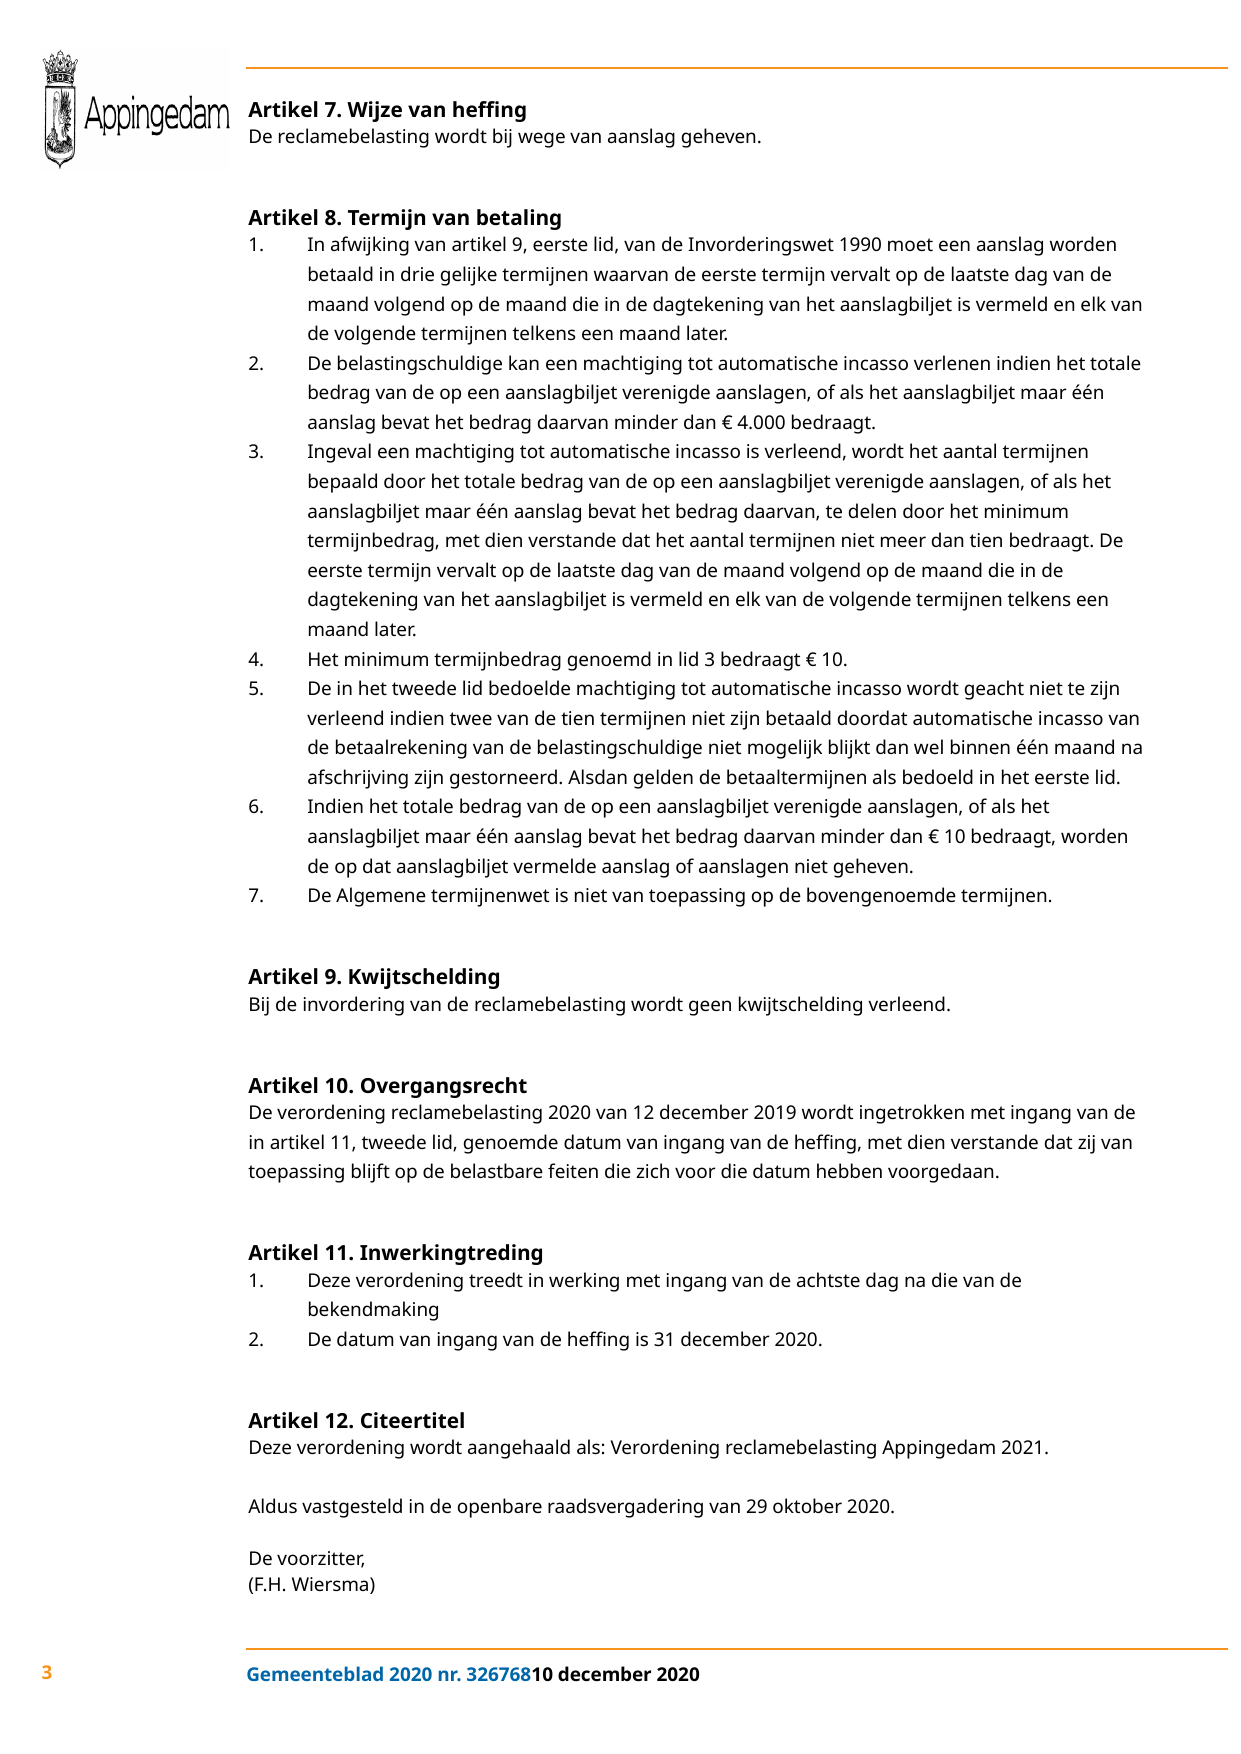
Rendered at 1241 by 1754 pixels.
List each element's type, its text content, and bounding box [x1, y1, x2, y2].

text Deze verordening wordt aangehaald als: Verordening reclamebelasting Appingedam 2021. [248, 1434, 1152, 1460]
list De belastingschuldige kan een machtiging tot automatische incasso verlenen indien het totale bedrag van de op een aanslagbiljet verenigde aanslagen, of als het aanslagbiljet maar één aanslag bevat het bedrag daarvan minder dan € 4.000 bedraagt. [248, 350, 1152, 435]
text Artikel 12. Citeertitel [248, 1406, 1152, 1434]
list Het minimum termijnbedrag genoemd in lid 3 bedraagt € 10. [248, 646, 1152, 672]
list De datum van ingang van de heffing is 31 december 2020. [248, 1326, 1152, 1352]
list Indien het totale bedrag van de op een aanslagbiljet verenigde aanslagen, of als het aanslagbiljet maar één aanslag bevat het bedrag daarvan minder dan € 10 bedraagt, worden de op dat aanslagbiljet vermelde aanslag of aanslagen niet geheven. [248, 794, 1152, 879]
list Ingeval een machtiging tot automatische incasso is verleend, wordt het aantal termijnen bepaald door het totale bedrag van de op een aanslagbiljet verenigde aanslagen, of als het aanslagbiljet maar één aanslag bevat het bedrag daarvan, te delen door het minimum termijnbedrag, met dien verstande dat het aantal termijnen niet meer dan tien bedraagt. De eerste termijn vervalt op de laatste dag van de maand volgend op de maand die in de dagtekening van het aanslagbiljet is vermeld en elk van de volgende termijnen telkens een maand later. [248, 439, 1152, 642]
text Artikel 8. Termijn van betaling [248, 203, 1152, 232]
list Deze verordening treedt in werking met ingang van de achtste dag na die van de bekendmaking [248, 1267, 1152, 1322]
text Artikel 11. Inwerkingtreding [248, 1238, 1152, 1267]
text Aldus vastgesteld in de openbare raadsvergadering van 29 oktober 2020. [248, 1494, 1152, 1519]
list In afwijking van artikel 9, eerste lid, van de Invorderingswet 1990 moet een aanslag worden betaald in drie gelijke termijnen waarvan de eerste termijn vervalt op de laatste dag van de maand volgend op de maand die in de dagtekening van het aanslagbiljet is vermeld en elk van de volgende termijnen telkens een maand later. [248, 232, 1152, 346]
list De Algemene termijnenwet is niet van toepassing op de bovengenoemde termijnen. [248, 882, 1152, 908]
text De verordening reclamebelasting 2020 van 12 december 2019 wordt ingetrokken met ingang van de in artikel 11, tweede lid, genoemde datum van ingang van de heffing, met dien verstande dat zij van toepassing blijft op de belastbare feiten die zich voor die datum hebben voorgedaan. [248, 1099, 1152, 1184]
text (F.H. Wiersma) [248, 1571, 1152, 1597]
text Artikel 9. Kwijtschelding [248, 962, 1152, 991]
text De reclamebelasting wordt bij wege van aanslag geheven. [248, 123, 1152, 149]
text Bij de invordering van de reclamebelasting wordt geen kwijtschelding verleend. [248, 991, 1152, 1017]
picture [41, 47, 231, 172]
text Artikel 7. Wijze van heffing [248, 95, 1152, 123]
text Artikel 10. Overgangsrecht [248, 1071, 1152, 1099]
text De voorzitter, [248, 1545, 1152, 1571]
list De in het tweede lid bedoelde machtiging tot automatische incasso wordt geacht niet te zijn verleend indien twee van de tien termijnen niet zijn betaald doordat automatische incasso van de betaalrekening van de belastingschuldige niet mogelijk blijkt dan wel binnen één maand na afschrijving zijn gestorneerd. Alsdan gelden de betaaltermijnen als bedoeld in het eerste lid. [248, 675, 1152, 790]
